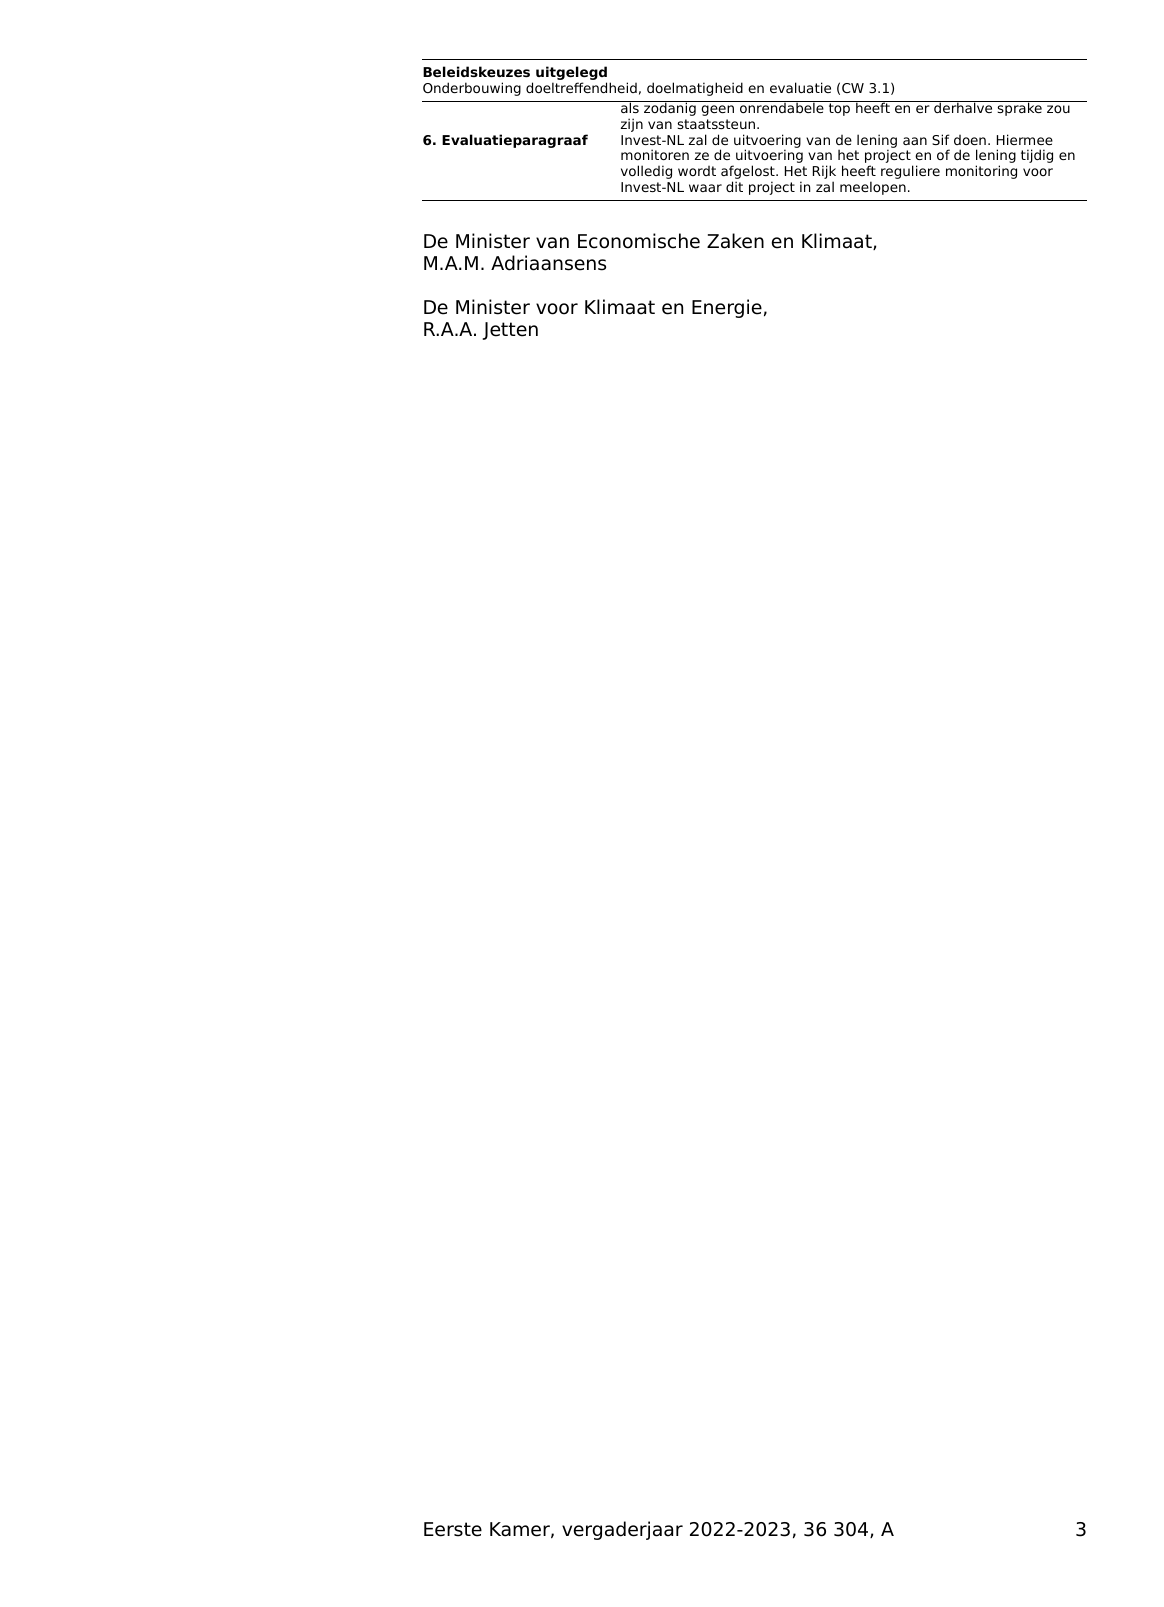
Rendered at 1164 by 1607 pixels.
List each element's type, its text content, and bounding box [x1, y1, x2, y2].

table_cell Invest-NL zal de uitvoering van de lening aan Sif doen. Hiermee monitoren ze de uitvoering van het project en of de lening tijdig en volledig wordt afgelost. Het Rijk heeft reguliere monitoring voor Invest-NL waar dit project in zal meelopen. [614, 133, 1087, 200]
table_cell [422, 102, 614, 132]
table_header Beleidskeuzes uitgelegd Onderbouwing doeltreffendheid, doelmatigheid en evaluatie (CW 3.1) [422, 60, 1087, 101]
text De Minister van Economische Zaken en Klimaat, M.A.M. Adriaansens [422, 231, 1087, 275]
table_cell 6. Evaluatieparagraaf [422, 133, 614, 200]
text De Minister voor Klimaat en Energie, R.A.A. Jetten [422, 297, 1087, 341]
table_cell als zodanig geen onrendabele top heeft en er derhalve sprake zou zijn van staatssteun. [614, 102, 1087, 132]
